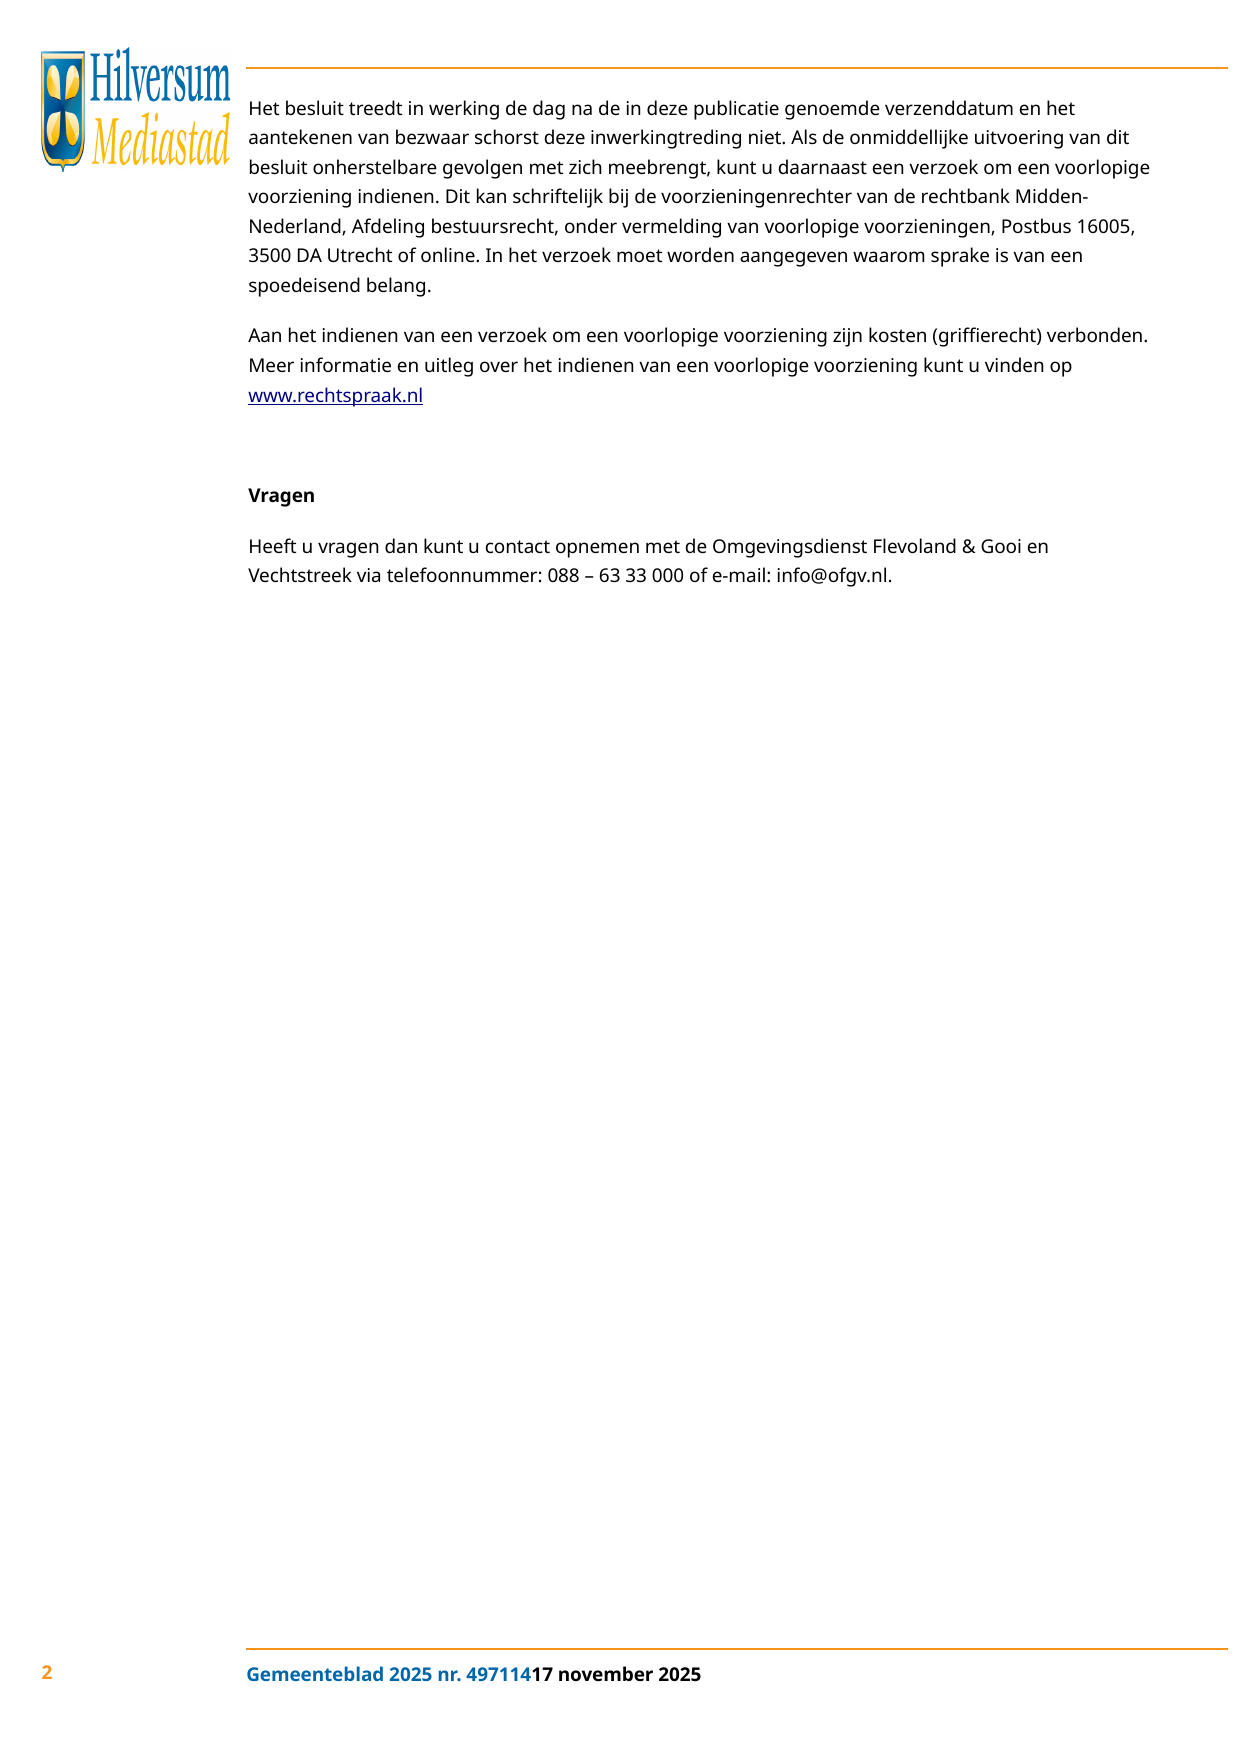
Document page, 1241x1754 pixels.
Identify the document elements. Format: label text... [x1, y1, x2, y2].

text Heeft u vragen dan kunt u contact opnemen met de Omgevingsdienst Flevoland & Gooi en Vechtstreek via telefoonnummer: 088 – 63 33 000 of e-mail: info@ofgv.nl. [248, 533, 1152, 588]
text Aan het indienen van een verzoek om een voorlopige voorziening zijn kosten (griffierecht) verbonden. Meer informatie en uitleg over het indienen van een voorlopige voorziening kunt u vinden op www.rechtspraak.nl [248, 323, 1152, 408]
text Het besluit treedt in werking de dag na de in deze publicatie genoemde verzenddatum en het aantekenen van bezwaar schorst deze inwerkingtreding niet. Als de onmiddellijke uitvoering van dit besluit onherstelbare gevolgen met zich meebrengt, kunt u daarnaast een verzoek om een voorlopige voorziening indienen. Dit kan schriftelijk bij de voorzieningenrechter van de rechtbank Midden-Nederland, Afdeling bestuursrecht, onder vermelding van voorlopige voorzieningen, Postbus 16005, 3500 DA Utrecht of online. In het verzoek moet worden aangegeven waarom sprake is van een spoedeisend belang. [248, 95, 1152, 298]
picture [41, 47, 231, 172]
text Vragen [248, 483, 1152, 508]
